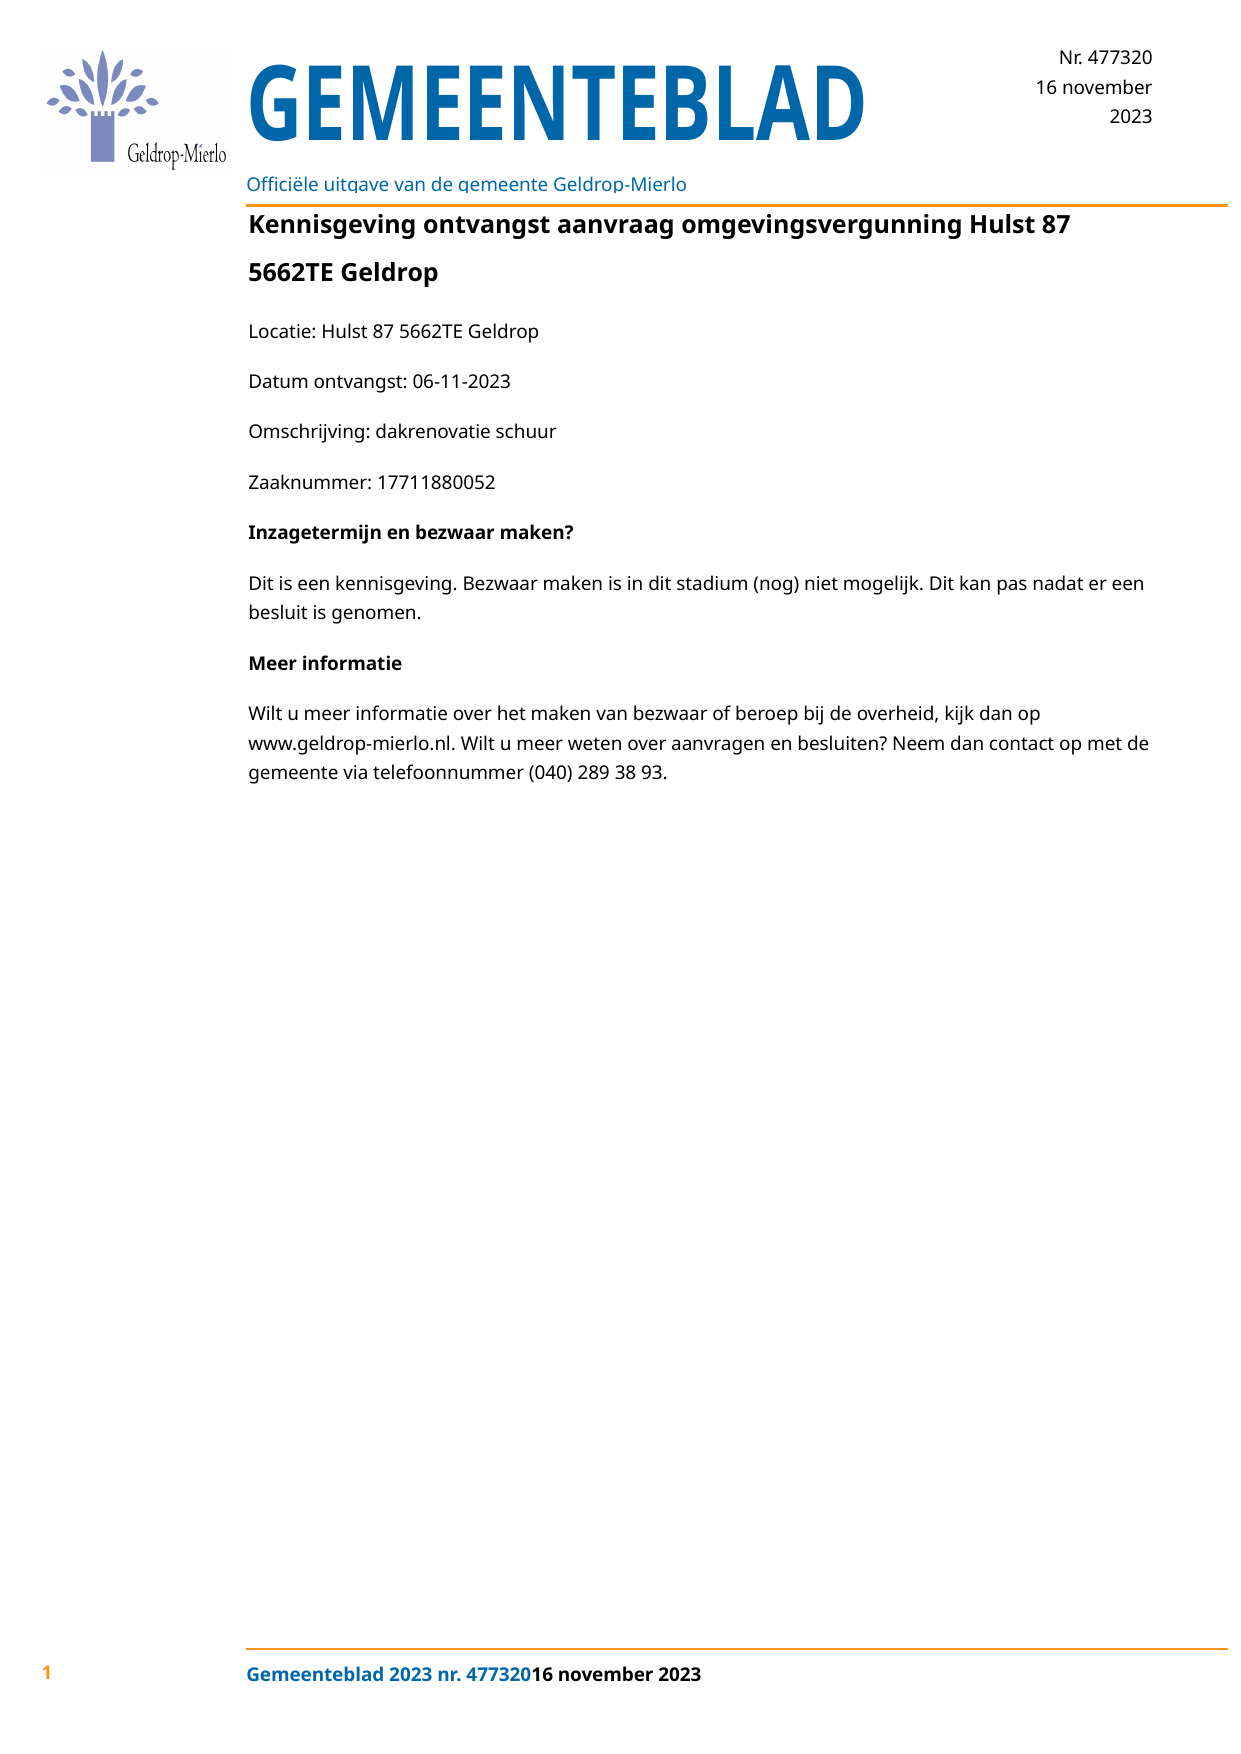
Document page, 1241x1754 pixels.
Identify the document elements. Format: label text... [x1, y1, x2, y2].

text Wilt u meer informatie over het maken van bezwaar of beroep bij de overheid, kijk dan op www.geldrop-mierlo.nl. Wilt u meer weten over aanvragen en besluiten? Neem dan contact op met de gemeente via telefoonnummer (040) 289 38 93. [248, 700, 1152, 785]
picture [41, 47, 231, 172]
text Dit is een kennisgeving. Bezwaar maken is in dit stadium (nog) niet mogelijk. Dit kan pas nadat er een besluit is genomen. [248, 570, 1152, 625]
text Omschrijving: dakrenovatie schuur [248, 419, 1152, 444]
text Meer informatie [248, 650, 1152, 676]
text Locatie: Hulst 87 5662TE Geldrop [248, 318, 1152, 344]
text Datum ontvangst: 06-11-2023 [248, 368, 1152, 394]
text Kennisgeving ontvangst aanvraag omgevingsvergunning Hulst 87 5662TE Geldrop [248, 207, 1152, 288]
text Inzagetermijn en bezwaar maken? [248, 519, 1152, 545]
text Zaaknummer: 17711880052 [248, 469, 1152, 495]
